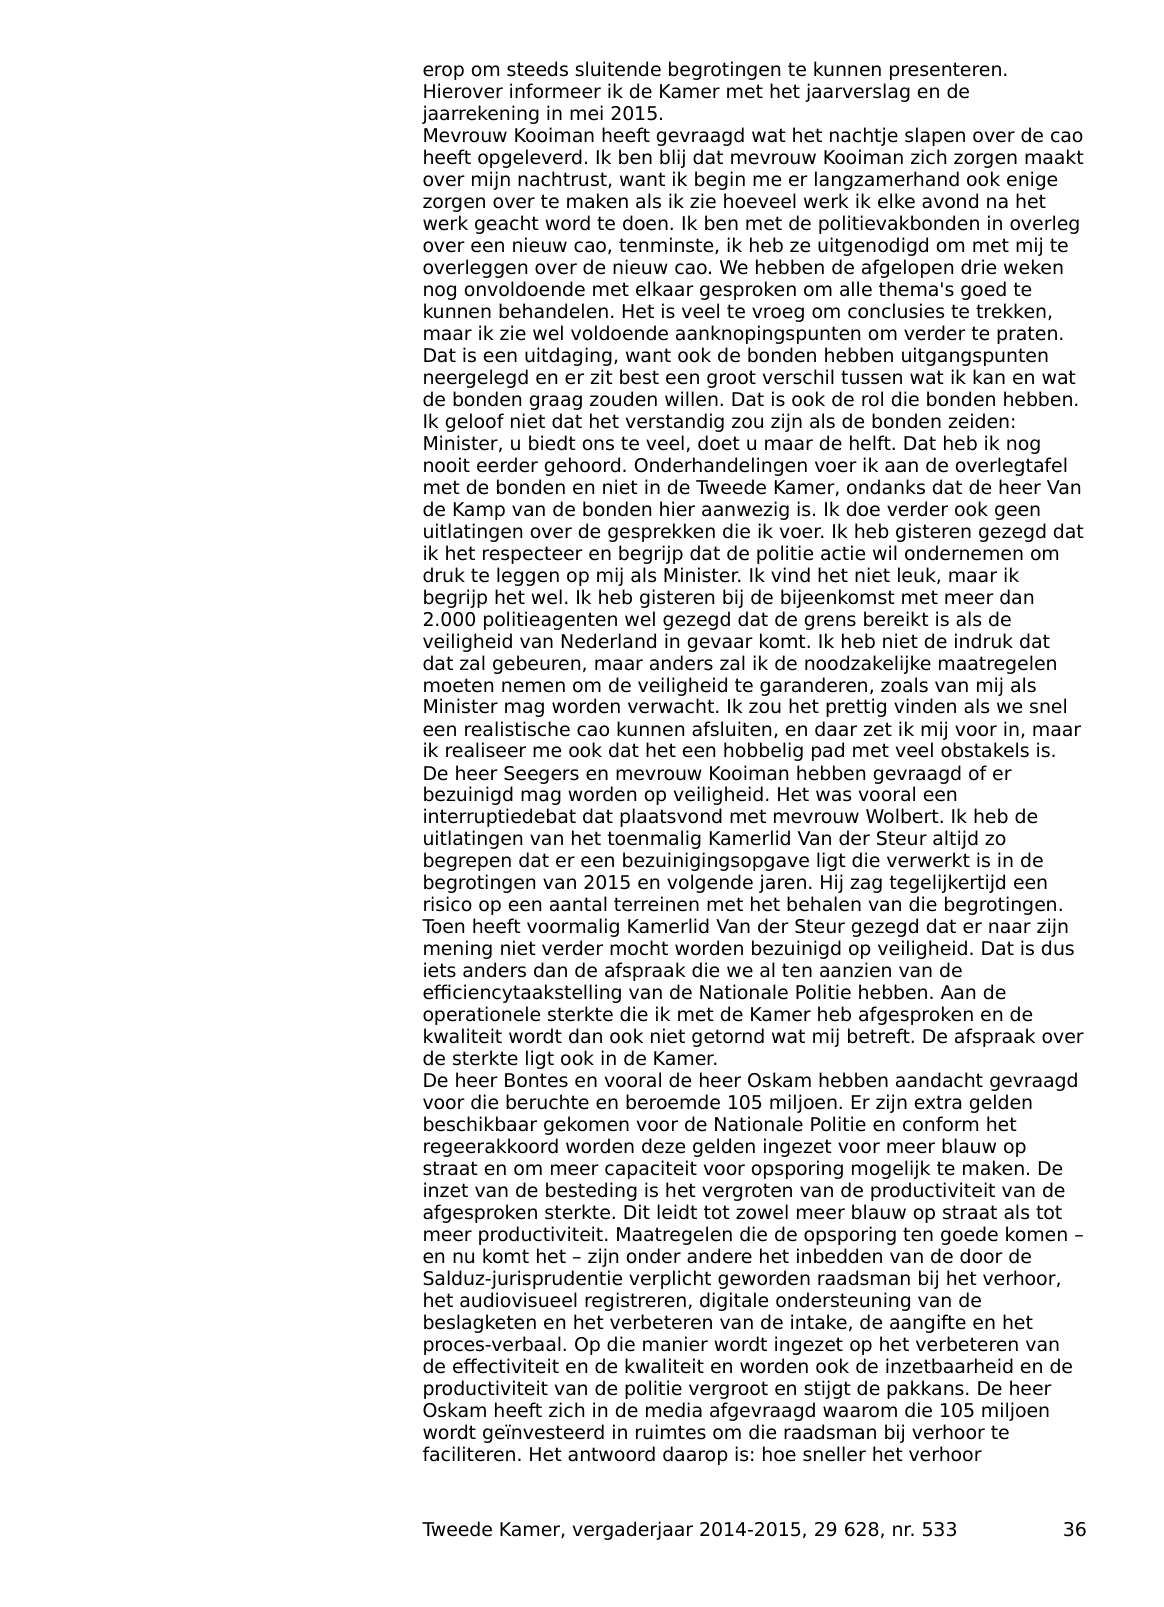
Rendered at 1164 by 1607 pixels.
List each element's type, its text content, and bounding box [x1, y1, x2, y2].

text Mevrouw Kooiman heeft gevraagd wat het nachtje slapen over de cao heeft opgeleverd. Ik ben blij dat mevrouw Kooiman zich zorgen maakt over mijn nachtrust, want ik begin me er langzamerhand ook enige zorgen over te maken als ik zie hoeveel werk ik elke avond na het werk geacht word te doen. Ik ben met de politievakbonden in overleg over een nieuw cao, tenminste, ik heb ze uitgenodigd om met mij te overleggen over de nieuw cao. We hebben de afgelopen drie weken nog onvoldoende met elkaar gesproken om alle thema's goed te kunnen behandelen. Het is veel te vroeg om conclusies te trekken, maar ik zie wel voldoende aanknopingspunten om verder te praten. Dat is een uitdaging, want ook de bonden hebben uitgangspunten neergelegd en er zit best een groot verschil tussen wat ik kan en wat de bonden graag zouden willen. Dat is ook de rol die bonden hebben. Ik geloof niet dat het verstandig zou zijn als de bonden zeiden: Minister, u biedt ons te veel, doet u maar de helft. Dat heb ik nog nooit eerder gehoord. Onderhandelingen voer ik aan de overlegtafel met de bonden en niet in de Tweede Kamer, ondanks dat de heer Van de Kamp van de bonden hier aanwezig is. Ik doe verder ook geen uitlatingen over de gesprekken die ik voer. Ik heb gisteren gezegd dat ik het respecteer en begrijp dat de politie actie wil ondernemen om druk te leggen op mij als Minister. Ik vind het niet leuk, maar ik begrijp het wel. Ik heb gisteren bij de bijeenkomst met meer dan 2.000 politieagenten wel gezegd dat de grens bereikt is als de veiligheid van Nederland in gevaar komt. Ik heb niet de indruk dat dat zal gebeuren, maar anders zal ik de noodzakelijke maatregelen moeten nemen om de veiligheid te garanderen, zoals van mij als Minister mag worden verwacht. Ik zou het prettig vinden als we snel een realistische cao kunnen afsluiten, en daar zet ik mij voor in, maar ik realiseer me ook dat het een hobbelig pad met veel obstakels is. [422, 125, 1087, 762]
text De heer Bontes en vooral de heer Oskam hebben aandacht gevraagd voor die beruchte en beroemde 105 miljoen. Er zijn extra gelden beschikbaar gekomen voor de Nationale Politie en conform het regeerakkoord worden deze gelden ingezet voor meer blauw op straat en om meer capaciteit voor opsporing mogelijk te maken. De inzet van de besteding is het vergroten van de productiviteit van de afgesproken sterkte. Dit leidt tot zowel meer blauw op straat als tot meer productiviteit. Maatregelen die de opsporing ten goede komen – en nu komt het – zijn onder andere het inbedden van de door de Salduz-jurisprudentie verplicht geworden raadsman bij het verhoor, het audiovisueel registreren, digitale ondersteuning van de beslagketen en het verbeteren van de intake, de aangifte en het proces-verbaal. Op die manier wordt ingezet op het verbeteren van de effectiviteit en de kwaliteit en worden ook de inzetbaarheid en de productiviteit van de politie vergroot en stijgt de pakkans. De heer Oskam heeft zich in de media afgevraagd waarom die 105 miljoen wordt geïnvesteerd in ruimtes om die raadsman bij verhoor te faciliteren. Het antwoord daarop is: hoe sneller het verhoor [422, 1070, 1087, 1466]
text De heer Seegers en mevrouw Kooiman hebben gevraagd of er bezuinigd mag worden op veiligheid. Het was vooral een interruptiedebat dat plaatsvond met mevrouw Wolbert. Ik heb de uitlatingen van het toenmalig Kamerlid Van der Steur altijd zo begrepen dat er een bezuinigingsopgave ligt die verwerkt is in de begrotingen van 2015 en volgende jaren. Hij zag tegelijkertijd een risico op een aantal terreinen met het behalen van die begrotingen. Toen heeft voormalig Kamerlid Van der Steur gezegd dat er naar zijn mening niet verder mocht worden bezuinigd op veiligheid. Dat is dus iets anders dan de afspraak die we al ten aanzien van de efficiencytaakstelling van de Nationale Politie hebben. Aan de operationele sterkte die ik met de Kamer heb afgesproken en de kwaliteit wordt dan ook niet getornd wat mij betreft. De afspraak over de sterkte ligt ook in de Kamer. [422, 762, 1087, 1070]
text erop om steeds sluitende begrotingen te kunnen presenteren. Hierover informeer ik de Kamer met het jaarverslag en de jaarrekening in mei 2015. [422, 59, 1087, 125]
